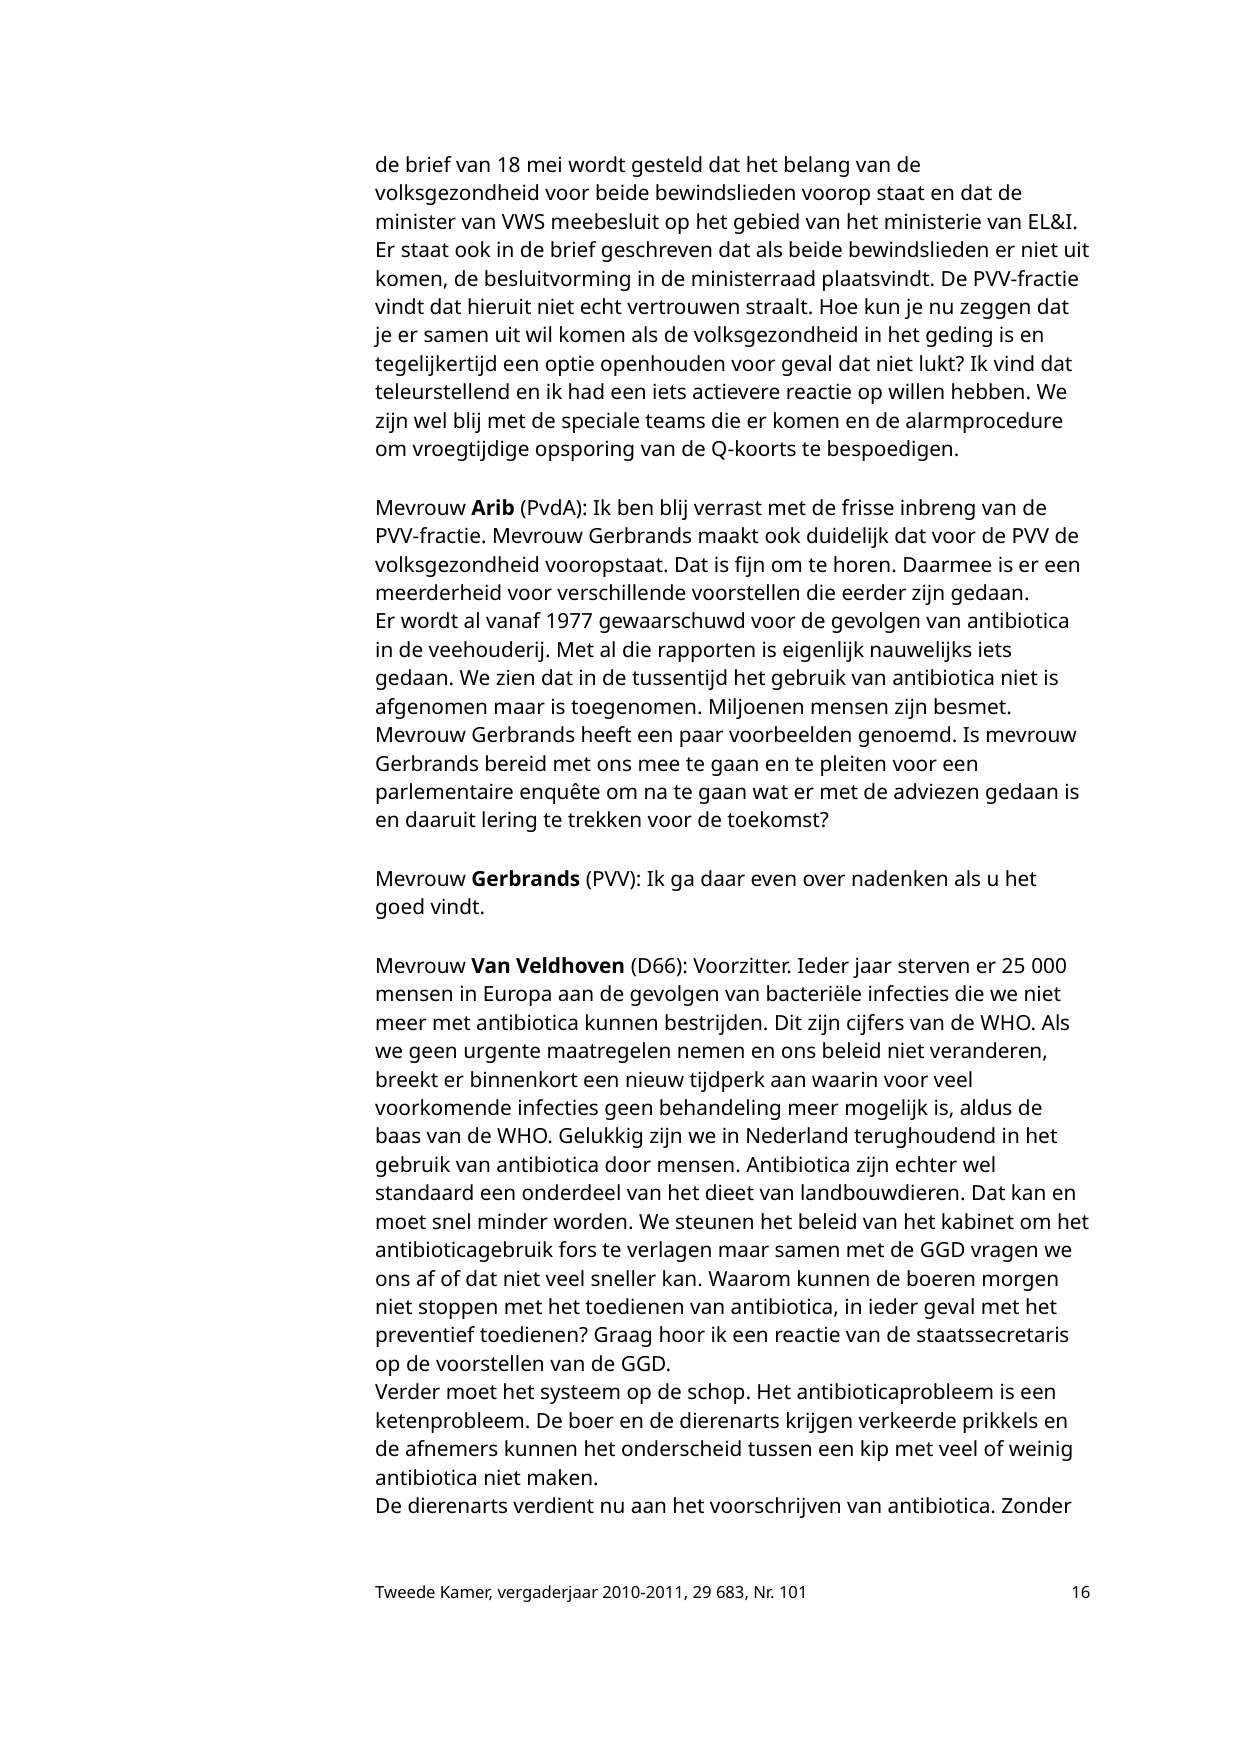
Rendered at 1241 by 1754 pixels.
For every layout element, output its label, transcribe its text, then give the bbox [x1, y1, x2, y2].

text Verder moet het systeem op de schop. Het antibioticaprobleem is een ketenprobleem. De boer en de dierenarts krijgen verkeerde prikkels en de afnemers kunnen het onderscheid tussen een kip met veel of weinig antibiotica niet maken. [375, 1377, 1090, 1491]
text Mevrouw Arib (PvdA): Ik ben blij verrast met de frisse inbreng van de PVV-fractie. Mevrouw Gerbrands maakt ook duidelijk dat voor de PVV de volksgezondheid vooropstaat. Dat is fijn om te horen. Daarmee is er een meerderheid voor verschillende voorstellen die eerder zijn gedaan. [375, 493, 1090, 607]
text de brief van 18 mei wordt gesteld dat het belang van de volksgezondheid voor beide bewindslieden voorop staat en dat de minister van VWS meebesluit op het gebied van het ministerie van EL&I. Er staat ook in de brief geschreven dat als beide bewindslieden er niet uit komen, de besluitvorming in de ministerraad plaatsvindt. De PVV-fractie vindt dat hieruit niet echt vertrouwen straalt. Hoe kun je nu zeggen dat je er samen uit wil komen als de volksgezondheid in het geding is en tegelijkertijd een optie openhouden voor geval dat niet lukt? Ik vind dat teleurstellend en ik had een iets actievere reactie op willen hebben. We zijn wel blij met de speciale teams die er komen en de alarmprocedure om vroegtijdige opsporing van de Q-koorts te bespoedigen. [375, 150, 1090, 463]
text Er wordt al vanaf 1977 gewaarschuwd voor de gevolgen van antibiotica in de veehouderij. Met al die rapporten is eigenlijk nauwelijks iets gedaan. We zien dat in de tussentijd het gebruik van antibiotica niet is afgenomen maar is toegenomen. Miljoenen mensen zijn besmet. Mevrouw Gerbrands heeft een paar voorbeelden genoemd. Is mevrouw Gerbrands bereid met ons mee te gaan en te pleiten voor een parlementaire enquête om na te gaan wat er met de adviezen gedaan is en daaruit lering te trekken voor de toekomst? [375, 607, 1090, 834]
text Mevrouw Van Veldhoven (D66): Voorzitter. Ieder jaar sterven er 25 000 mensen in Europa aan de gevolgen van bacteriële infecties die we niet meer met antibiotica kunnen bestrijden. Dit zijn cijfers van de WHO. Als we geen urgente maatregelen nemen en ons beleid niet veranderen, breekt er binnenkort een nieuw tijdperk aan waarin voor veel voorkomende infecties geen behandeling meer mogelijk is, aldus de baas van de WHO. Gelukkig zijn we in Nederland terughoudend in het gebruik van antibiotica door mensen. Antibiotica zijn echter wel standaard een onderdeel van het dieet van landbouwdieren. Dat kan en moet snel minder worden. We steunen het beleid van het kabinet om het antibioticagebruik fors te verlagen maar samen met de GGD vragen we ons af of dat niet veel sneller kan. Waarom kunnen de boeren morgen niet stoppen met het toedienen van antibiotica, in ieder geval met het preventief toedienen? Graag hoor ik een reactie van de staatssecretaris op de voorstellen van de GGD. [375, 951, 1090, 1377]
text De dierenarts verdient nu aan het voorschrijven van antibiotica. Zonder [375, 1491, 1090, 1520]
text Mevrouw Gerbrands (PVV): Ik ga daar even over nadenken als u het goed vindt. [375, 864, 1090, 921]
